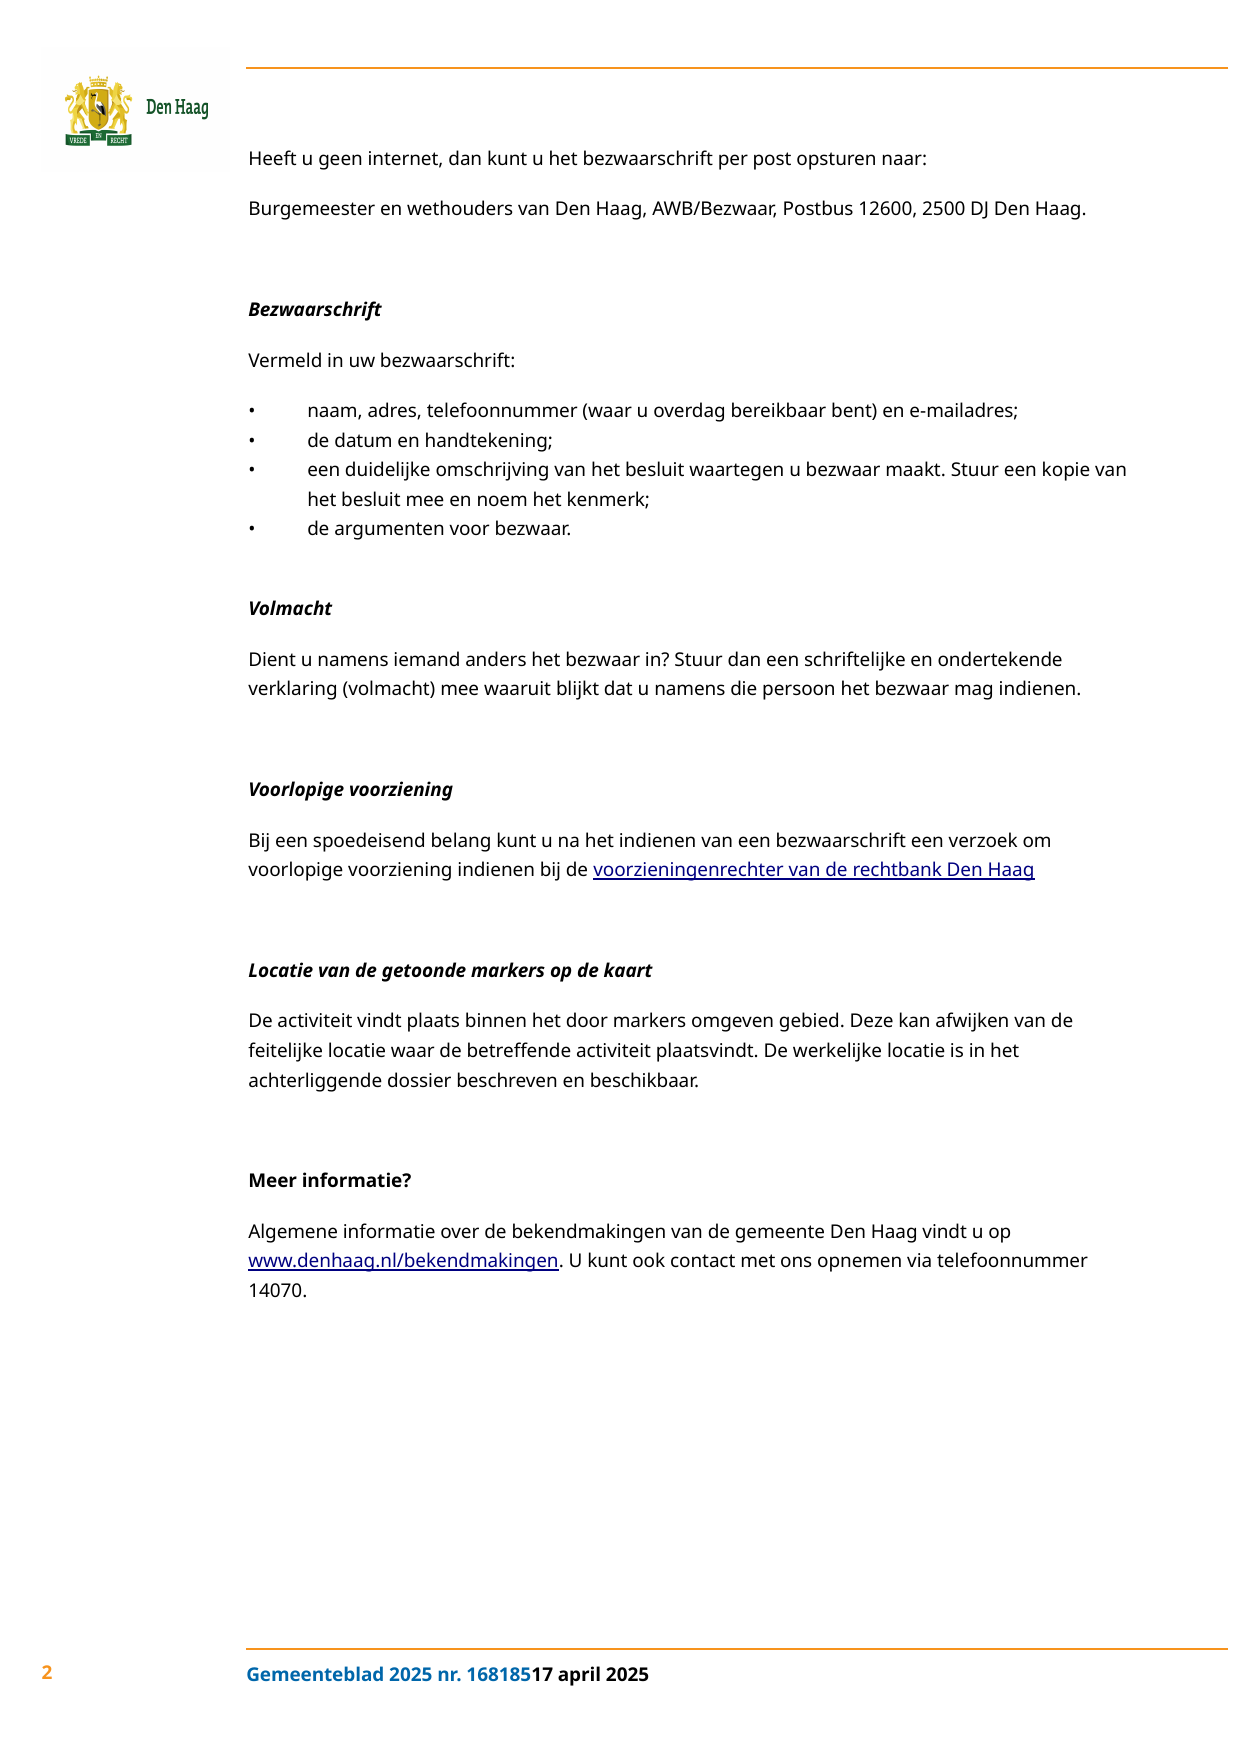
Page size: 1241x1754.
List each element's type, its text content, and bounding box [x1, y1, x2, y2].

text Voorlopige voorziening [248, 776, 1152, 802]
text Burgemeester en wethouders van Den Haag, AWB/Bezwaar, Postbus 12600, 2500 DJ Den Haag. [248, 196, 1152, 221]
text Vermeld in uw bezwaarschrift: [248, 347, 1152, 373]
text Heeft u geen internet, dan kunt u het bezwaarschrift per post opsturen naar: [248, 145, 1152, 171]
list de argumenten voor bezwaar. [248, 516, 1152, 541]
text Volmacht [248, 596, 1152, 621]
text Bij een spoedeisend belang kunt u na het indienen van een bezwaarschrift een verzoek om voorlopige voorziening indienen bij de voorzieningenrechter van de rechtbank Den Haag [248, 827, 1152, 882]
text De activiteit vindt plaats binnen het door markers omgeven gebied. Deze kan afwijken van de feitelijke locatie waar de betreffende activiteit plaatsvindt. De werkelijke locatie is in het achterliggende dossier beschreven en beschikbaar. [248, 1008, 1152, 1093]
text Bezwaarschrift [248, 296, 1152, 322]
text Dient u namens iemand anders het bezwaar in? Stuur dan een schriftelijke en ondertekende verklaring (volmacht) mee waaruit blijkt dat u namens die persoon het bezwaar mag indienen. [248, 646, 1152, 701]
picture [41, 47, 231, 172]
text Locatie van de getoonde markers op de kaart [248, 957, 1152, 983]
text Algemene informatie over de bekendmakingen van de gemeente Den Haag vindt u op www.denhaag.nl/bekendmakingen. U kunt ook contact met ons opnemen via telefoonnummer 14070. [248, 1218, 1152, 1303]
text Meer informatie? [248, 1168, 1152, 1193]
list naam, adres, telefoonnummer (waar u overdag bereikbaar bent) en e-mailadres; [248, 397, 1152, 423]
list de datum en handtekening; [248, 427, 1152, 453]
list een duidelijke omschrijving van het besluit waartegen u bezwaar maakt. Stuur een kopie van het besluit mee en noem het kenmerk; [248, 456, 1152, 512]
